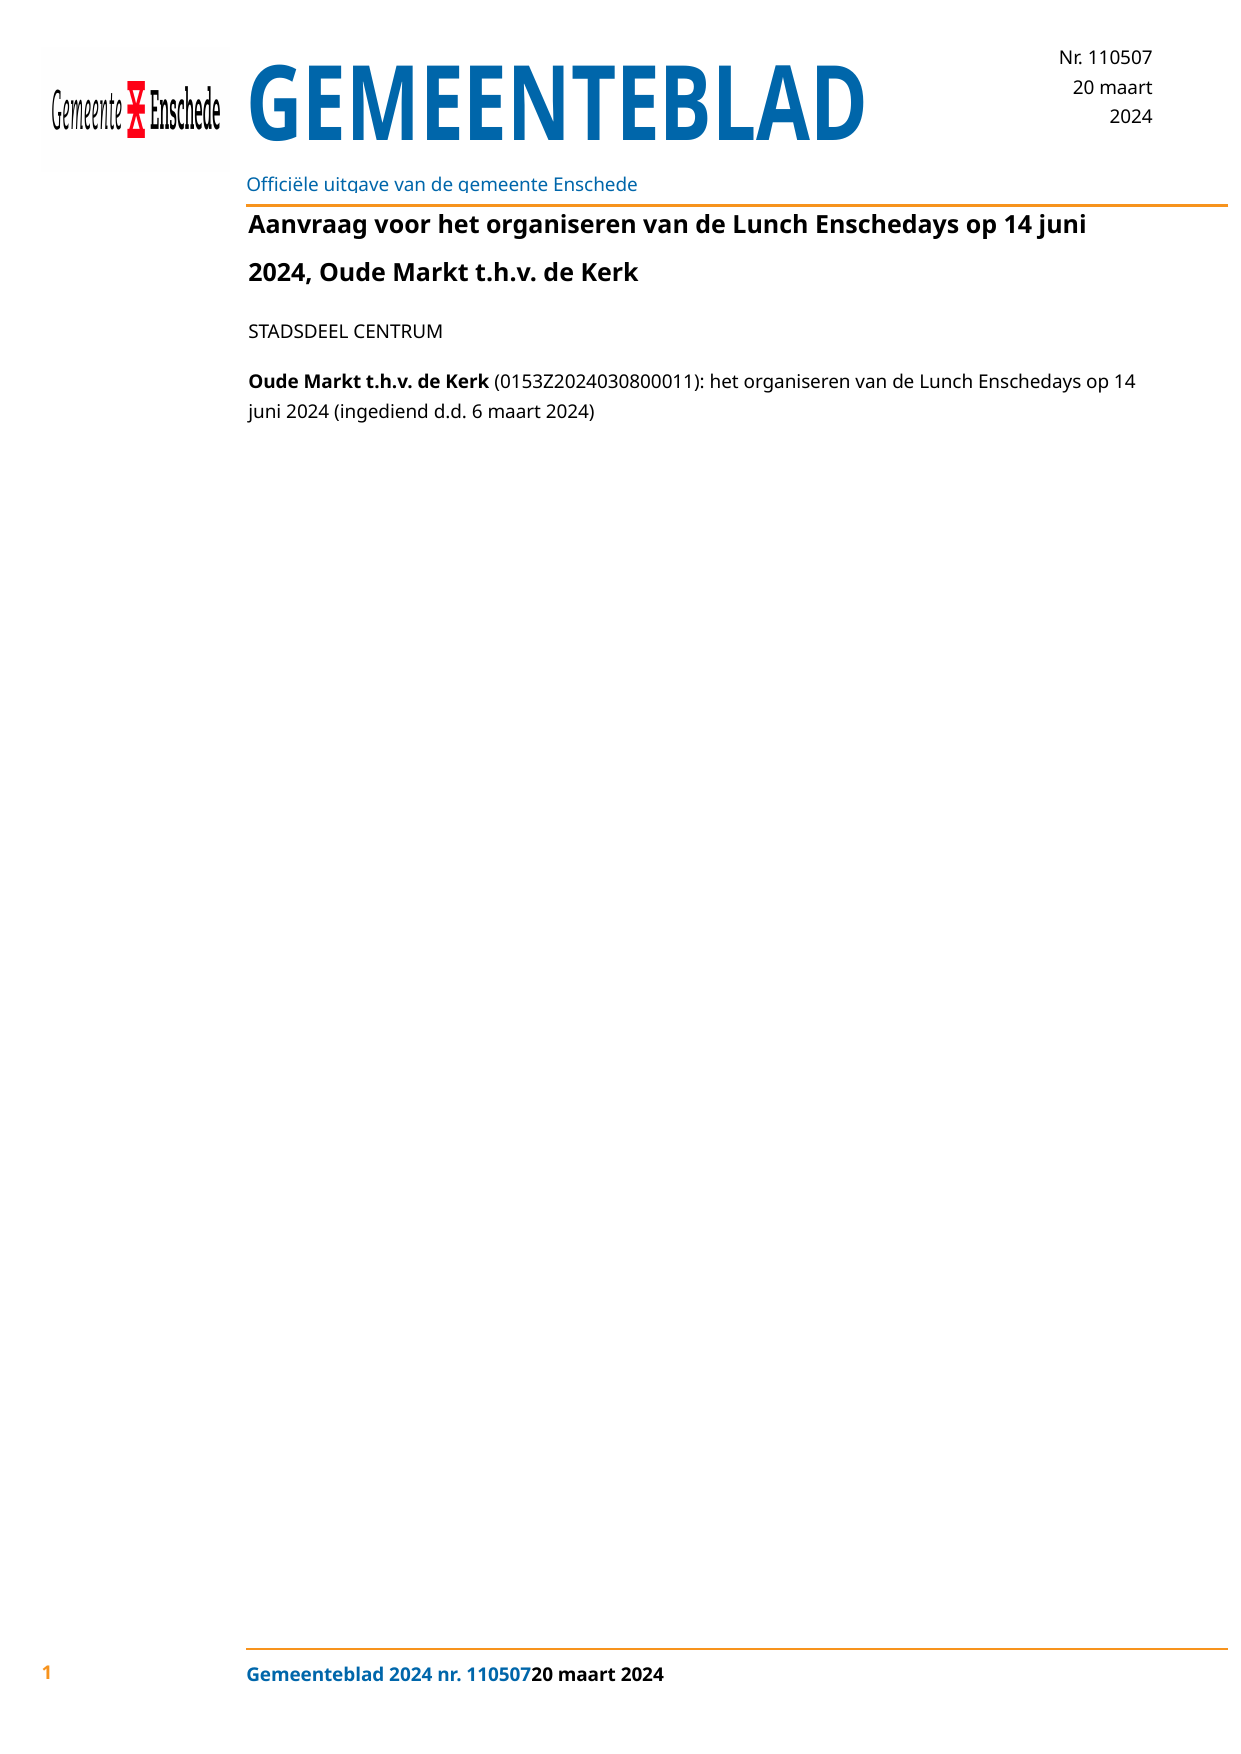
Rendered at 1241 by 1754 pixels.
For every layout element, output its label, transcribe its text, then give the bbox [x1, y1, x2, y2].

picture [41, 47, 231, 172]
text STADSDEEL CENTRUM [248, 318, 1152, 344]
text Aanvraag voor het organiseren van de Lunch Enschedays op 14 juni 2024, Oude Markt t.h.v. de Kerk [248, 207, 1152, 288]
text Oude Markt t.h.v. de Kerk (0153Z2024030800011): het organiseren van de Lunch Enschedays op 14 juni 2024 (ingediend d.d. 6 maart 2024) [248, 368, 1152, 424]
